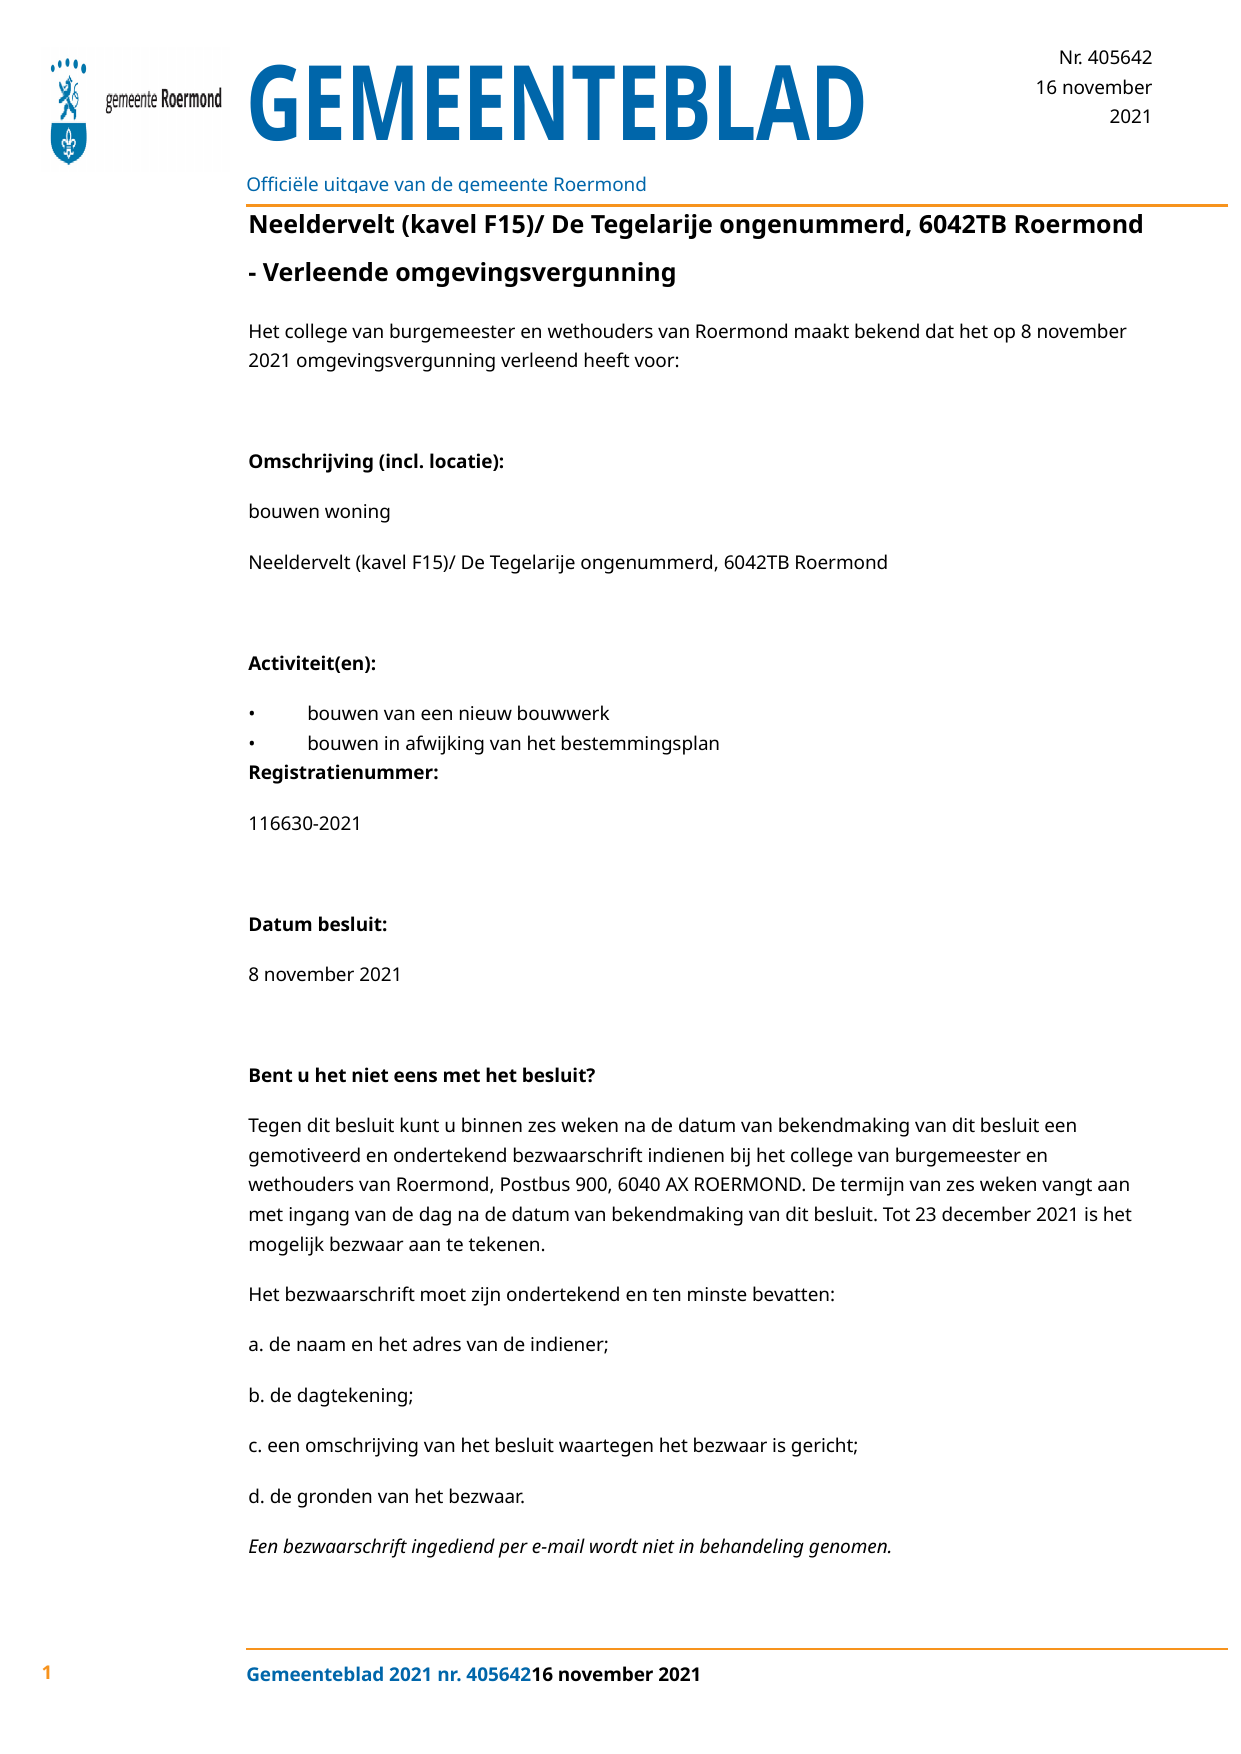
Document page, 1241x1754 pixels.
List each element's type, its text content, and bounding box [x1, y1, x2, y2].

text Een bezwaarschrift ingediend per e-mail wordt niet in behandeling genomen. [248, 1533, 1152, 1559]
text d. de gronden van het bezwaar. [248, 1483, 1152, 1509]
text Omschrijving (incl. locatie): [248, 448, 1152, 474]
text bouwen woning [248, 499, 1152, 524]
text c. een omschrijving van het besluit waartegen het bezwaar is gericht; [248, 1432, 1152, 1458]
text Het college van burgemeester en wethouders van Roermond maakt bekend dat het op 8 november 2021 omgevingsvergunning verleend heeft voor: [248, 318, 1152, 373]
text Tegen dit besluit kunt u binnen zes weken na de datum van bekendmaking van dit besluit een gemotiveerd en ondertekend bezwaarschrift indienen bij het college van burgemeester en wethouders van Roermond, Postbus 900, 6040 AX ROERMOND. De termijn van zes weken vangt aan met ingang van de dag na de datum van bekendmaking van dit besluit. Tot 23 december 2021 is het mogelijk bezwaar aan te tekenen. [248, 1112, 1152, 1257]
text Datum besluit: [248, 911, 1152, 937]
text Het bezwaarschrift moet zijn ondertekend en ten minste bevatten: [248, 1281, 1152, 1307]
text b. de dagtekening; [248, 1382, 1152, 1408]
text Neeldervelt (kavel F15)/ De Tegelarije ongenummerd, 6042TB Roermond [248, 549, 1152, 575]
text Activiteit(en): [248, 650, 1152, 676]
text 8 november 2021 [248, 961, 1152, 987]
text a. de naam en het adres van de indiener; [248, 1332, 1152, 1357]
text 116630-2021 [248, 810, 1152, 836]
text Neeldervelt (kavel F15)/ De Tegelarije ongenummerd, 6042TB Roermond - Verleende omgevingsvergunning [248, 207, 1152, 288]
text Bent u het niet eens met het besluit? [248, 1062, 1152, 1088]
list bouwen van een nieuw bouwwerk [248, 700, 1152, 726]
list bouwen in afwijking van het bestemmingsplan [248, 730, 1152, 756]
text Registratienummer: [248, 759, 1152, 785]
picture [41, 47, 231, 172]
